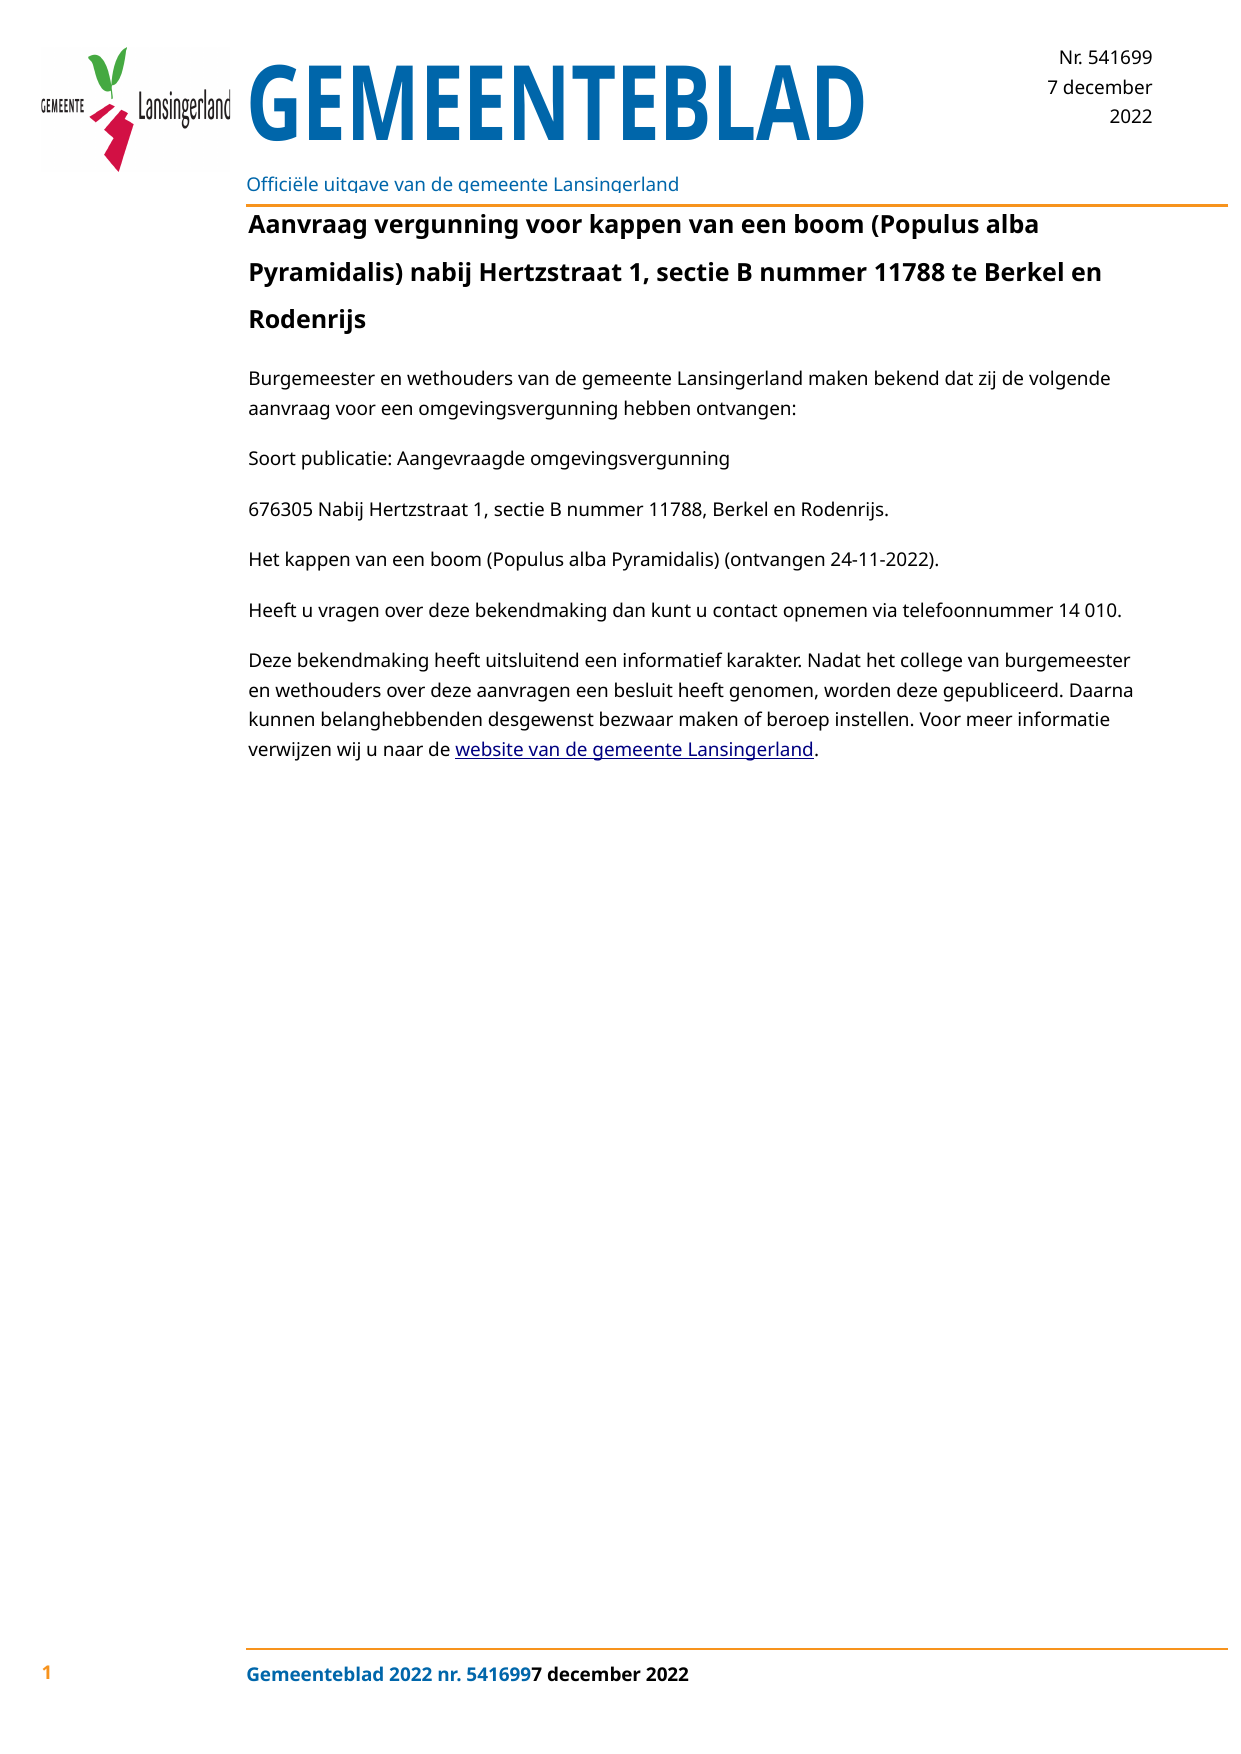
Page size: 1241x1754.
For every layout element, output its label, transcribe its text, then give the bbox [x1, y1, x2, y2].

picture [41, 47, 231, 172]
text Heeft u vragen over deze bekendmaking dan kunt u contact opnemen via telefoonnummer 14 010. [248, 597, 1152, 622]
text Deze bekendmaking heeft uitsluitend een informatief karakter. Nadat het college van burgemeester en wethouders over deze aanvragen een besluit heeft genomen, worden deze gepubliceerd. Daarna kunnen belanghebbenden desgewenst bezwaar maken of beroep instellen. Voor meer informatie verwijzen wij u naar de website van de gemeente Lansingerland. [248, 647, 1152, 762]
text Het kappen van een boom (Populus alba Pyramidalis) (ontvangen 24-11-2022). [248, 546, 1152, 572]
text Soort publicatie: Aangevraagde omgevingsvergunning [248, 446, 1152, 471]
text 676305 Nabij Hertzstraat 1, sectie B nummer 11788, Berkel en Rodenrijs. [248, 496, 1152, 522]
text Burgemeester en wethouders van de gemeente Lansingerland maken bekend dat zij de volgende aanvraag voor een omgevingsvergunning hebben ontvangen: [248, 366, 1152, 421]
text Aanvraag vergunning voor kappen van een boom (Populus alba Pyramidalis) nabij Hertzstraat 1, sectie B nummer 11788 te Berkel en Rodenrijs [248, 207, 1152, 336]
